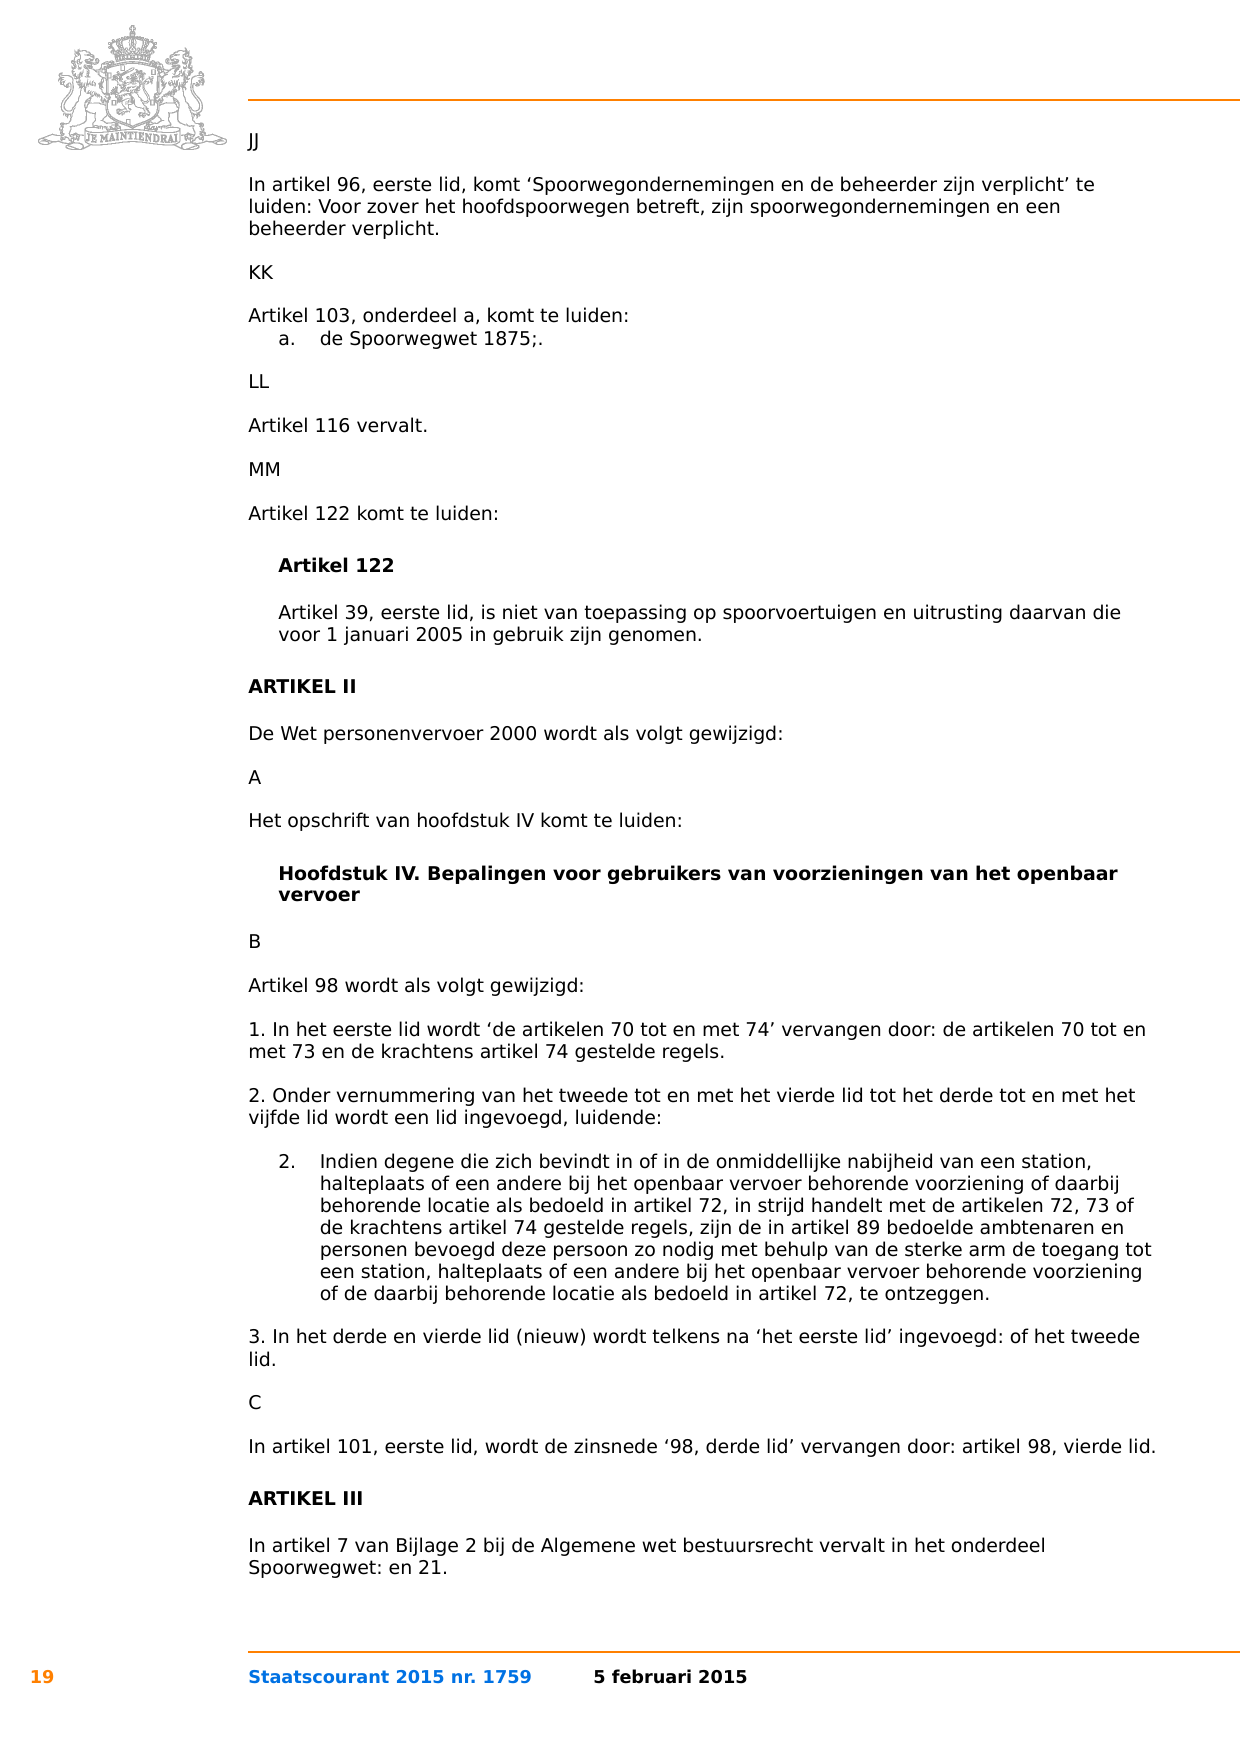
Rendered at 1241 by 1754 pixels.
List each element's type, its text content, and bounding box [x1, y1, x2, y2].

text In artikel 96, eerste lid, komt ‘Spoorwegondernemingen en de beheerder zijn verplicht’ te luiden: Voor zover het hoofdspoorwegen betreft, zijn spoorwegondernemingen en een beheerder verplicht. [248, 174, 1163, 240]
text 2. Onder vernummering van het tweede tot en met het vierde lid tot het derde tot en met het vijfde lid wordt een lid ingevoegd, luidende: [248, 1085, 1163, 1129]
subtitle ARTIKEL III [248, 1488, 1163, 1510]
text MM [248, 459, 1163, 481]
text KK [248, 262, 1163, 283]
text In artikel 101, eerste lid, wordt de zinsnede ‘98, derde lid’ vervangen door: artikel 98, vierde lid. [248, 1436, 1163, 1458]
text C [248, 1392, 1163, 1414]
text 1. In het eerste lid wordt ‘de artikelen 70 tot en met 74’ vervangen door: de artikelen 70 tot en met 73 en de krachtens artikel 74 gestelde regels. [248, 1019, 1163, 1063]
text 3. In het derde en vierde lid (nieuw) wordt telkens na ‘het eerste lid’ ingevoegd: of het tweede lid. [248, 1326, 1163, 1370]
text Artikel 98 wordt als volgt gewijzigd: [248, 975, 1163, 997]
text LL [248, 371, 1163, 393]
text 2. Indien degene die zich bevindt in of in de onmiddellijke nabijheid van een station, halteplaats of een andere bij het openbaar vervoer behorende voorziening of daarbij behorende locatie als bedoeld in artikel 72, in strijd handelt met de artikelen 72, 73 of de krachtens artikel 74 gestelde regels, zijn de in artikel 89 bedoelde ambtenaren en personen bevoegd deze persoon zo nodig met behulp van de sterke arm de toegang tot een station, halteplaats of een andere bij het openbaar vervoer behorende voorziening of de daarbij behorende locatie als bedoeld in artikel 72, te ontzeggen. [278, 1151, 1163, 1304]
text A [248, 767, 1163, 788]
subtitle Hoofdstuk IV. Bepalingen voor gebruikers van voorzieningen van het openbaar vervoer [278, 862, 1163, 906]
text Artikel 103, onderdeel a, komt te luiden: [248, 305, 1163, 327]
text Artikel 39, eerste lid, is niet van toepassing op spoorvoertuigen en uitrusting daarvan die voor 1 januari 2005 in gebruik zijn genomen. [278, 602, 1163, 646]
subtitle ARTIKEL II [248, 676, 1163, 698]
text Artikel 122 komt te luiden: [248, 503, 1163, 525]
picture [38, 25, 227, 150]
subtitle Artikel 122 [278, 555, 1163, 577]
text In artikel 7 van Bijlage 2 bij de Algemene wet bestuursrecht vervalt in het onderdeel Spoorwegwet: en 21. [248, 1535, 1163, 1579]
text B [248, 931, 1163, 953]
text Artikel 116 vervalt. [248, 415, 1163, 437]
text De Wet personenvervoer 2000 wordt als volgt gewijzigd: [248, 723, 1163, 745]
text JJ [248, 130, 1163, 152]
text a. de Spoorwegwet 1875;. [278, 327, 1163, 349]
text Het opschrift van hoofdstuk IV komt te luiden: [248, 810, 1163, 832]
